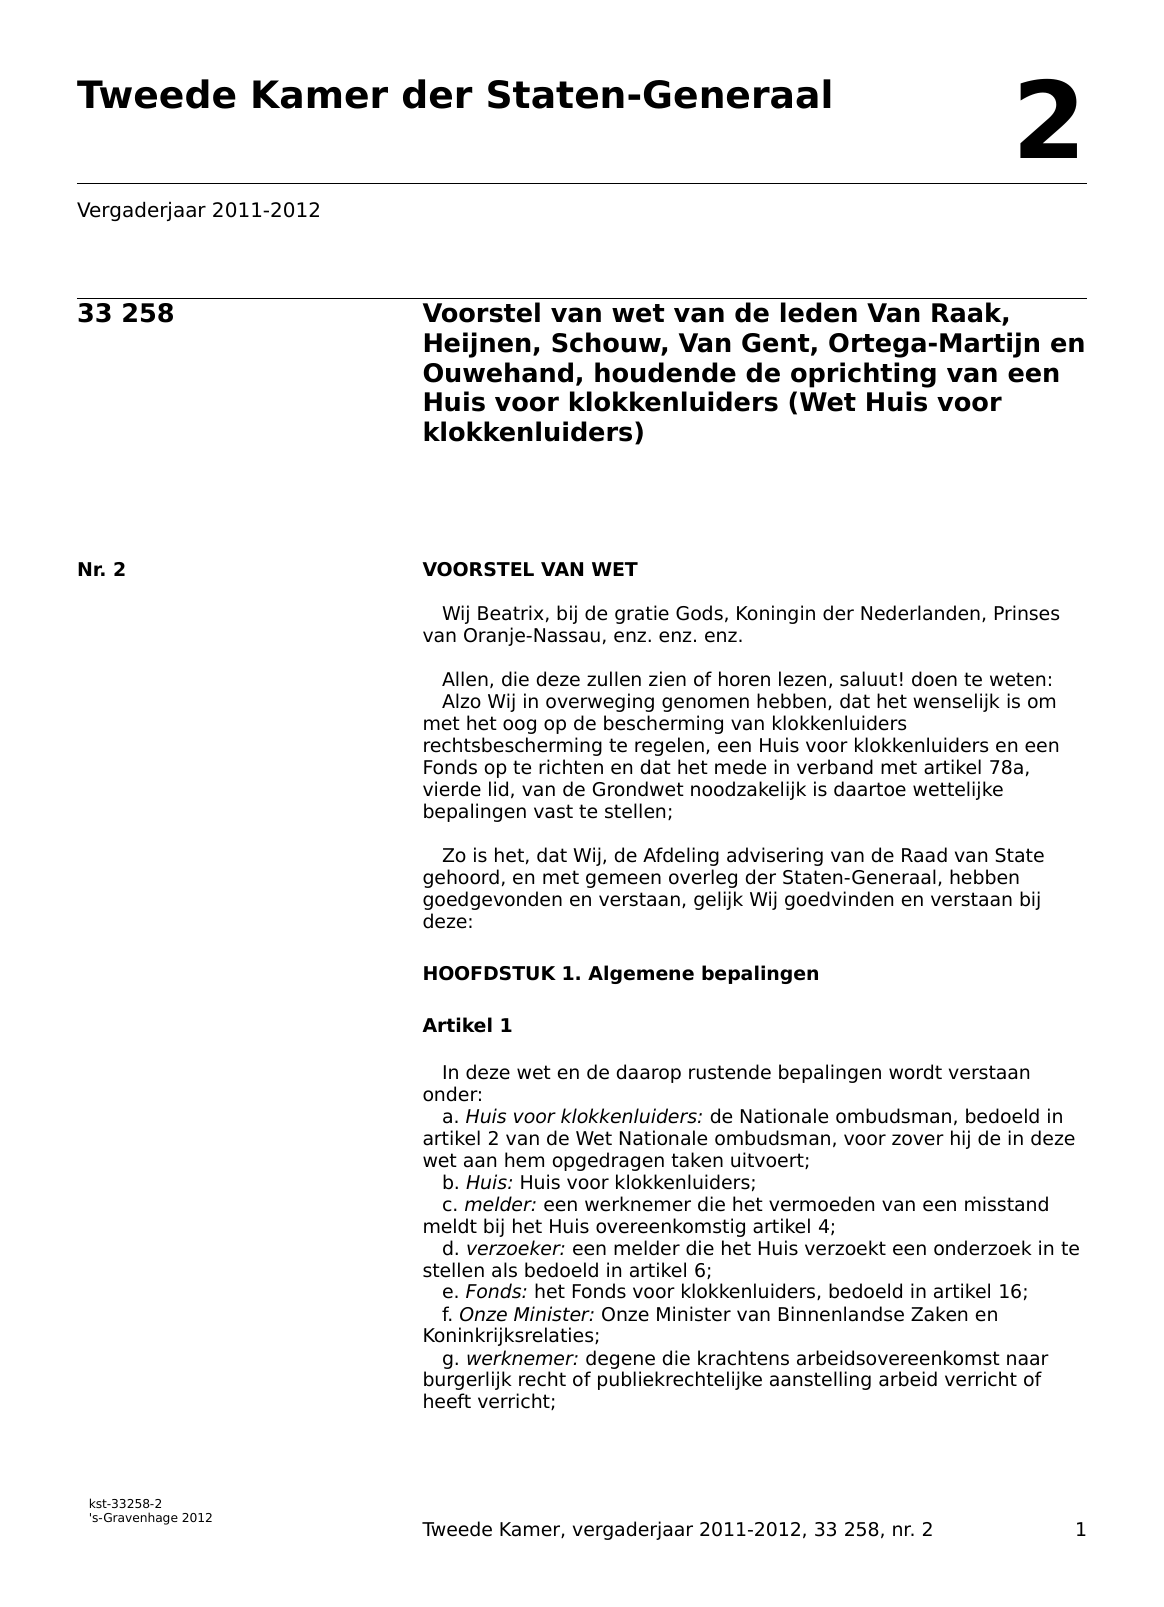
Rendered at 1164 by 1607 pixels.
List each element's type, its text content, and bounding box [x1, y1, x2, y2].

subtitle 33 258 Voorstel van wet van de leden Van Raak, Heijnen, Schouw, Van Gent, Ortega-Martijn en Ouwehand, houdende de oprichting van een Huis voor klokkenluiders (Wet Huis voor klokkenluiders) [77, 299, 1087, 447]
table_header Tweede Kamer der Staten-Generaal [77, 59, 886, 183]
text Wij Beatrix, bij de gratie Gods, Koningin der Nederlanden, Prinses van Oranje-Nassau, enz. enz. enz. [422, 603, 1087, 647]
subtitle HOOFDSTUK 1. Algemene bepalingen [422, 963, 1087, 985]
text In deze wet en de daarop rustende bepalingen wordt verstaan onder: [422, 1062, 1087, 1106]
text c. melder: een werknemer die het vermoeden van een misstand meldt bij het Huis overeenkomstig artikel 4; [422, 1193, 1087, 1237]
table_cell Vergaderjaar 2011-2012 [77, 184, 1087, 298]
text a. Huis voor klokkenluiders: de Nationale ombudsman, bedoeld in artikel 2 van de Wet Nationale ombudsman, voor zover hij de in deze wet aan hem opgedragen taken uitvoert; [422, 1106, 1087, 1172]
text d. verzoeker: een melder die het Huis verzoekt een onderzoek in te stellen als bedoeld in artikel 6; [422, 1237, 1087, 1281]
text Allen, die deze zullen zien of horen lezen, saluut! doen te weten: [422, 669, 1087, 691]
text e. Fonds: het Fonds voor klokkenluiders, bedoeld in artikel 16; [422, 1281, 1087, 1303]
subtitle Artikel 1 [422, 1015, 1087, 1037]
subtitle Nr. 2 VOORSTEL VAN WET [77, 558, 1087, 580]
text Zo is het, dat Wij, de Afdeling advisering van de Raad van State gehoord, en met gemeen overleg der Staten-Generaal, hebben goedgevonden en verstaan, gelijk Wij goedvinden en verstaan bij deze: [422, 845, 1087, 933]
table_header 2 [886, 59, 1087, 183]
text f. Onze Minister: Onze Minister van Binnenlandse Zaken en Koninkrijksrelaties; [422, 1303, 1087, 1347]
text b. Huis: Huis voor klokkenluiders; [422, 1172, 1087, 1193]
text kst-33258-2 [88, 1497, 323, 1511]
text g. werknemer: degene die krachtens arbeidsovereenkomst naar burgerlijk recht of publiekrechtelijke aanstelling arbeid verricht of heeft verricht; [422, 1347, 1087, 1413]
text Alzo Wij in overweging genomen hebben, dat het wenselijk is om met het oog op de bescherming van klokkenluiders rechtsbescherming te regelen, een Huis voor klokkenluiders en een Fonds op te richten en dat het mede in verband met artikel 78a, vierde lid, van de Grondwet noodzakelijk is daartoe wettelijke bepalingen vast te stellen; [422, 691, 1087, 823]
text 's-Gravenhage 2012 [88, 1511, 323, 1525]
